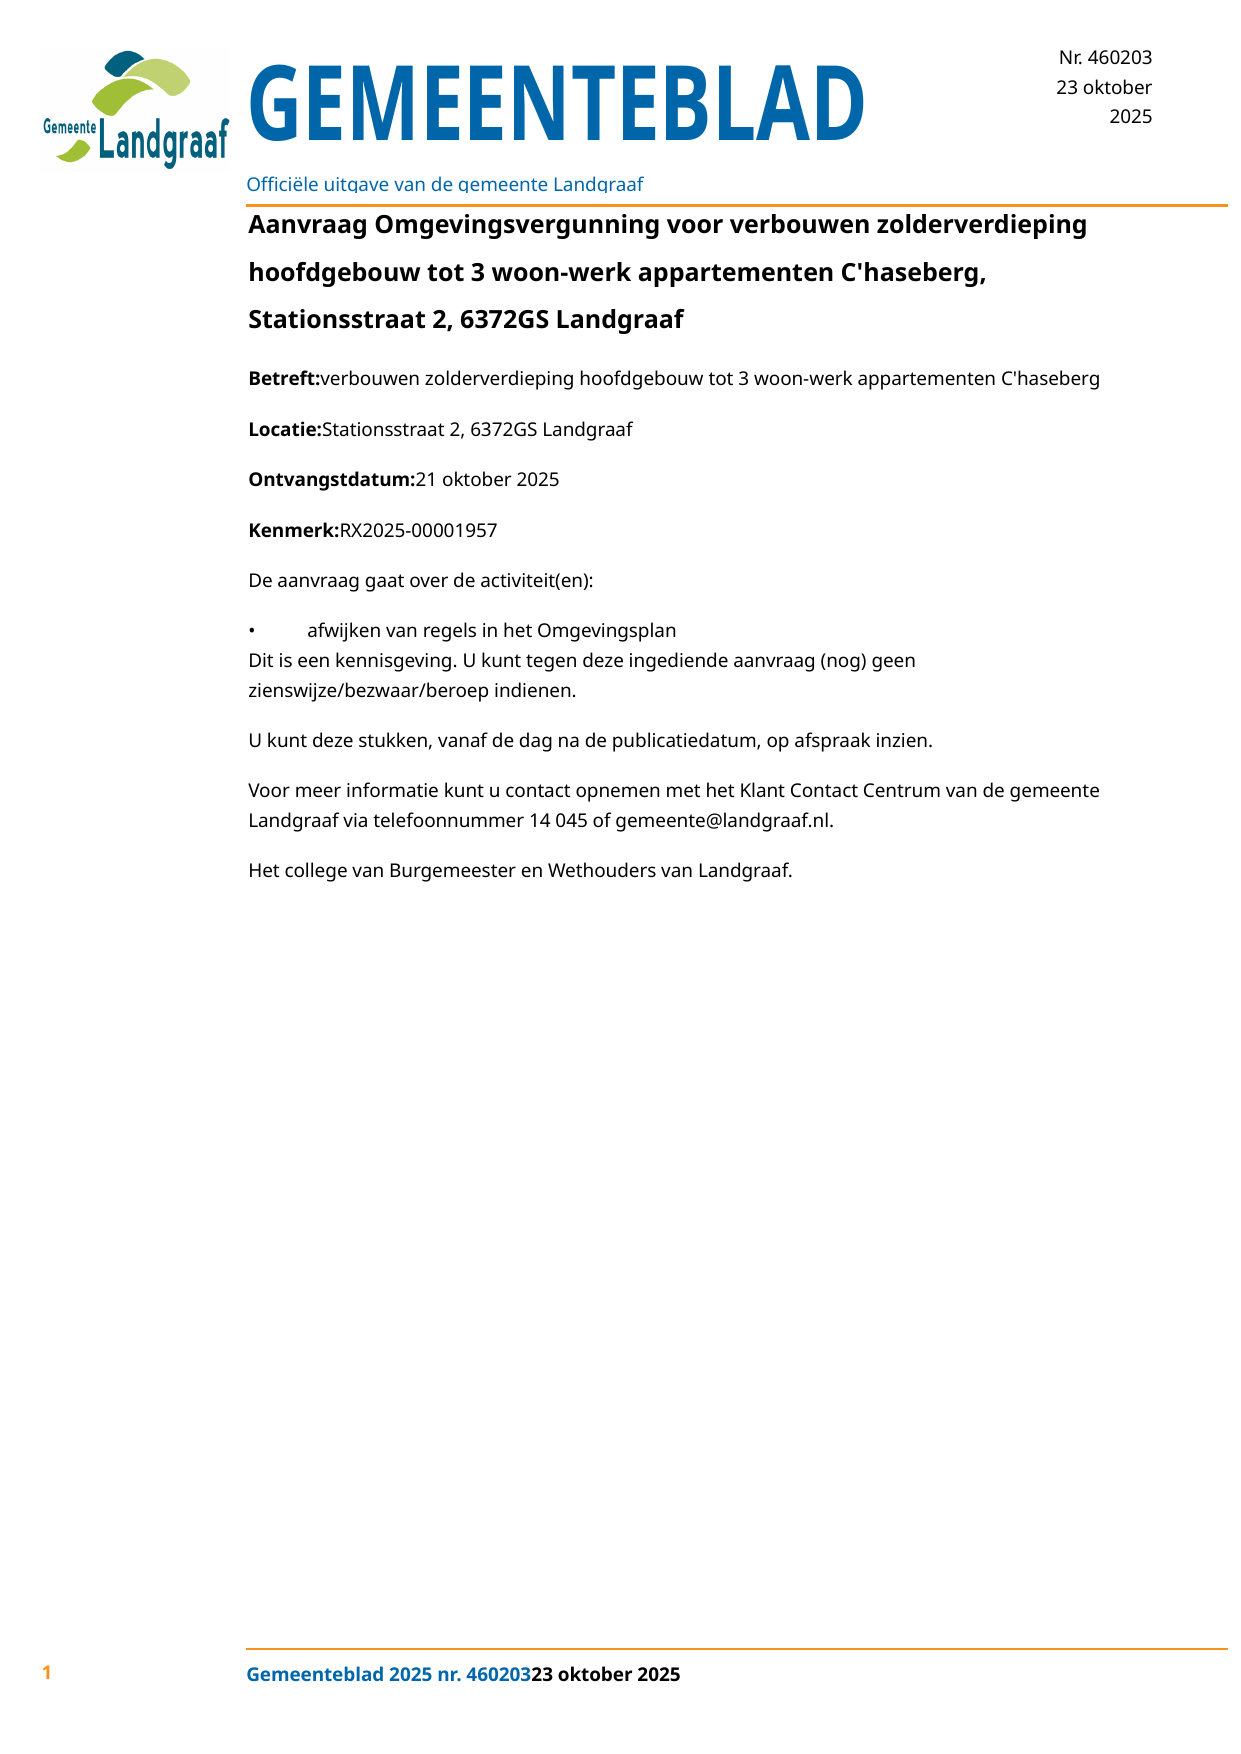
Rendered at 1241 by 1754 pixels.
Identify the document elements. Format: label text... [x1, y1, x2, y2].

text Locatie:Stationsstraat 2, 6372GS Landgraaf [248, 416, 1152, 442]
text Dit is een kennisgeving. U kunt tegen deze ingediende aanvraag (nog) geen zienswijze/bezwaar/beroep indienen. [248, 647, 1152, 702]
list afwijken van regels in het Omgevingsplan [248, 618, 1152, 643]
text Voor meer informatie kunt u contact opnemen met het Klant Contact Centrum van de gemeente Landgraaf via telefoonnummer 14 045 of gemeente@landgraaf.nl. [248, 778, 1152, 833]
text Het college van Burgemeester en Wethouders van Landgraaf. [248, 858, 1152, 883]
picture [41, 47, 231, 172]
text Aanvraag Omgevingsvergunning voor verbouwen zolderverdieping hoofdgebouw tot 3 woon-werk appartementen C'haseberg, Stationsstraat 2, 6372GS Landgraaf [248, 207, 1152, 336]
text U kunt deze stukken, vanaf de dag na de publicatiedatum, op afspraak inzien. [248, 727, 1152, 753]
text Ontvangstdatum:21 oktober 2025 [248, 466, 1152, 492]
text Betreft:verbouwen zolderverdieping hoofdgebouw tot 3 woon-werk appartementen C'haseberg [248, 366, 1152, 391]
text Kenmerk:RX2025-00001957 [248, 517, 1152, 542]
text De aanvraag gaat over de activiteit(en): [248, 567, 1152, 593]
